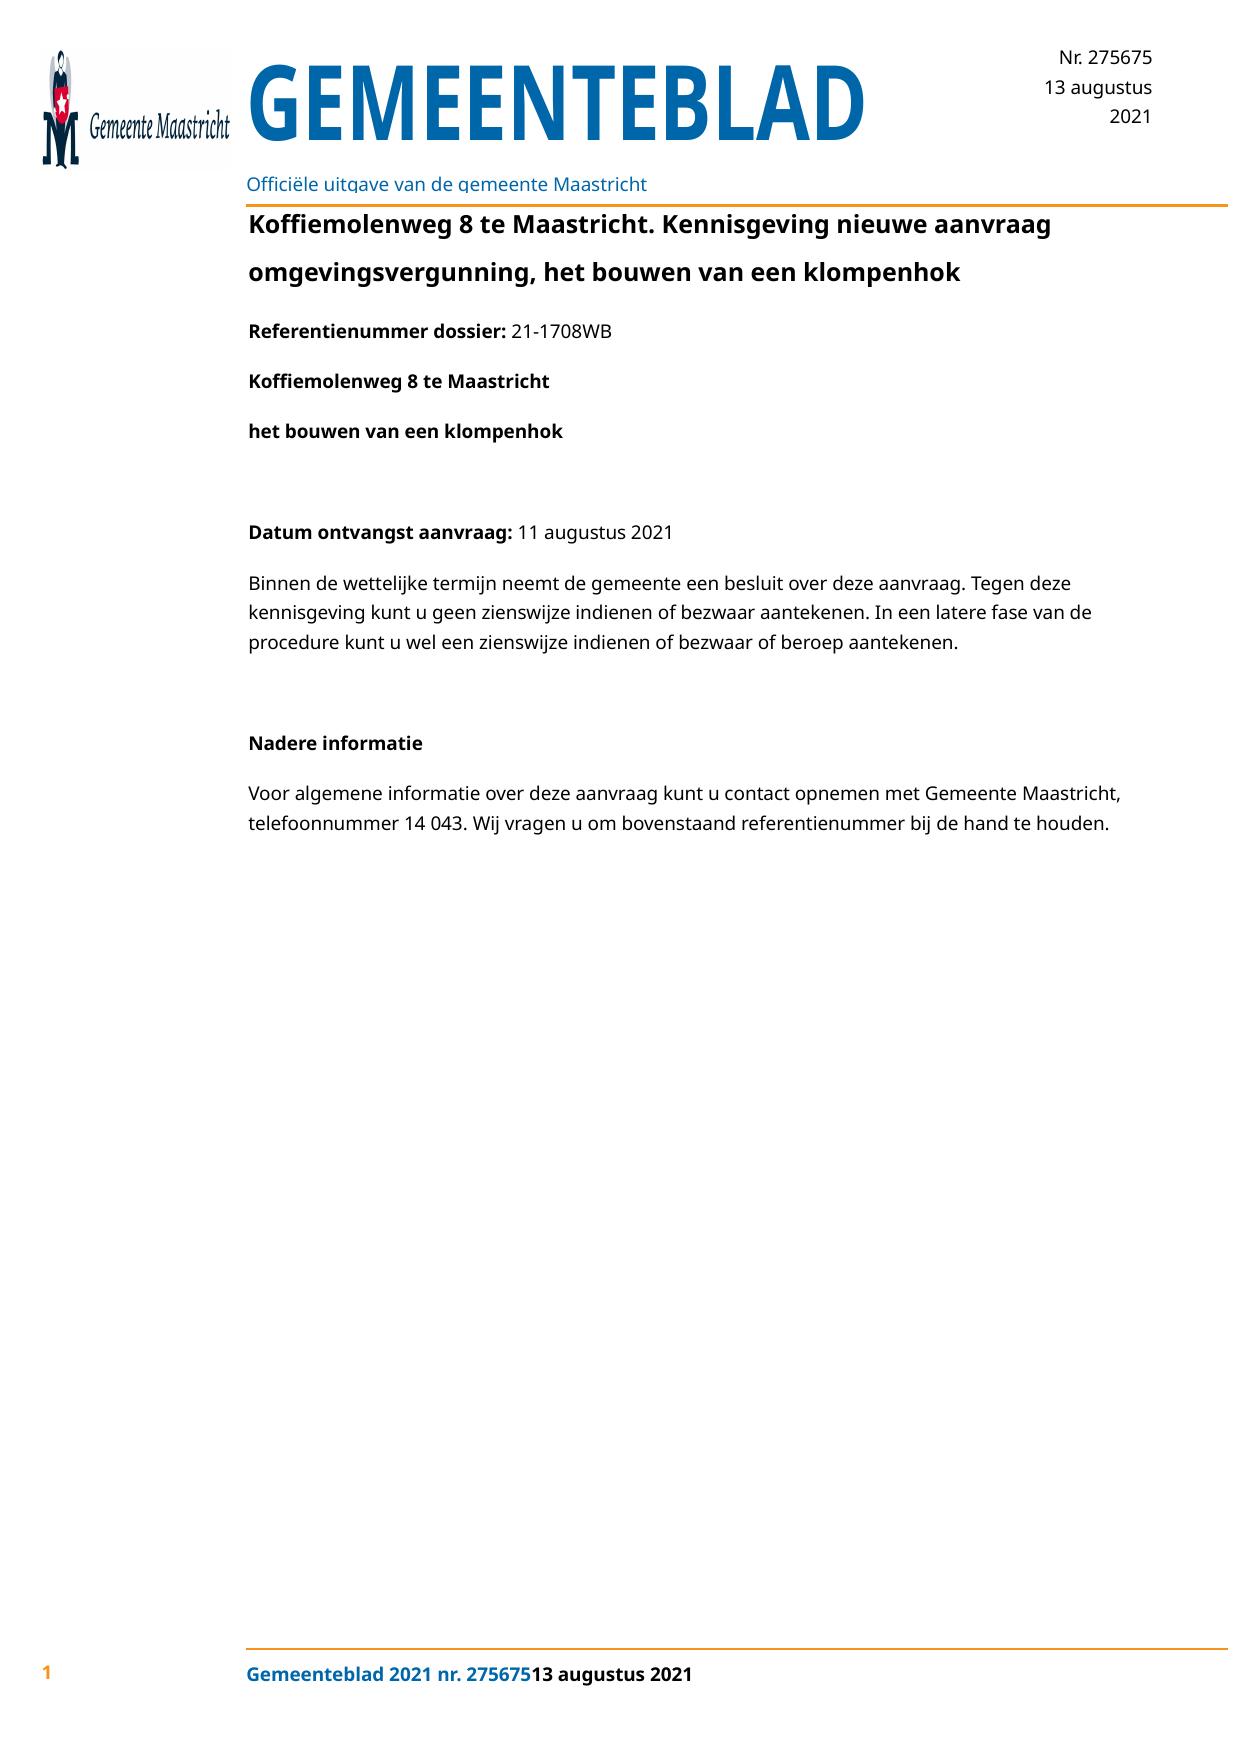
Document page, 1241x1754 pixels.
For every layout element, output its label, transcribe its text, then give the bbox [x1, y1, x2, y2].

text Binnen de wettelijke termijn neemt de gemeente een besluit over deze aanvraag. Tegen deze kennisgeving kunt u geen zienswijze indienen of bezwaar aantekenen. In een latere fase van de procedure kunt u wel een zienswijze indienen of bezwaar of beroep aantekenen. [248, 570, 1152, 655]
text Datum ontvangst aanvraag: 11 augustus 2021 [248, 519, 1152, 545]
text Nadere informatie [248, 730, 1152, 756]
text het bouwen van een klompenhok [248, 419, 1152, 444]
text Voor algemene informatie over deze aanvraag kunt u contact opnemen met Gemeente Maastricht, telefoonnummer 14 043. Wij vragen u om bovenstaand referentienummer bij de hand te houden. [248, 780, 1152, 836]
picture [41, 47, 231, 172]
text Koffiemolenweg 8 te Maastricht [248, 368, 1152, 394]
text Koffiemolenweg 8 te Maastricht. Kennisgeving nieuwe aanvraag omgevingsvergunning, het bouwen van een klompenhok [248, 207, 1152, 288]
text Referentienummer dossier: 21-1708WB [248, 318, 1152, 344]
